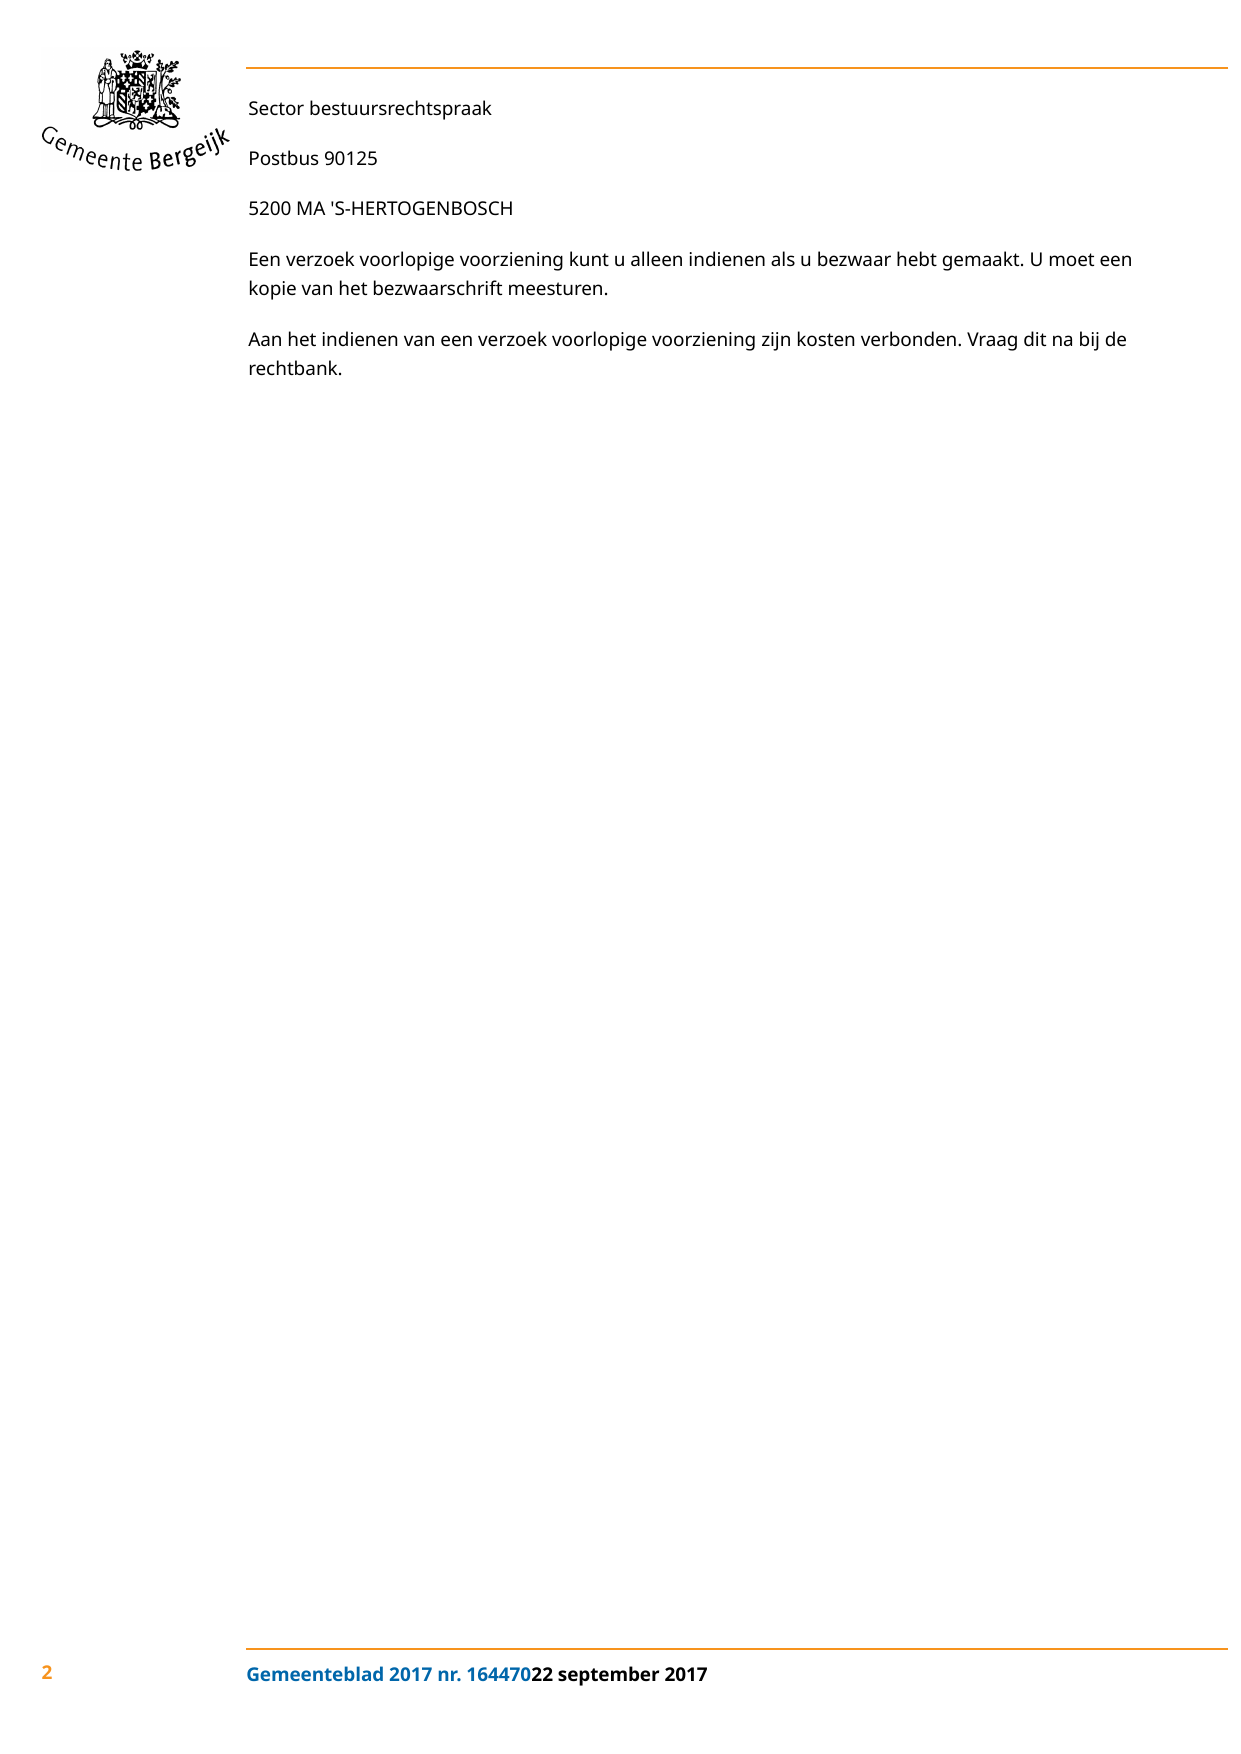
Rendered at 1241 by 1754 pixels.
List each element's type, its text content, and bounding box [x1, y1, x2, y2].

text Een verzoek voorlopige voorziening kunt u alleen indienen als u bezwaar hebt gemaakt. U moet een kopie van het bezwaarschrift meesturen. [248, 246, 1152, 301]
text Postbus 90125 [248, 145, 1152, 171]
picture [41, 47, 231, 172]
text 5200 MA 'S-HERTOGENBOSCH [248, 196, 1152, 221]
text Sector bestuursrechtspraak [248, 95, 1152, 121]
text Aan het indienen van een verzoek voorlopige voorziening zijn kosten verbonden. Vraag dit na bij de rechtbank. [248, 326, 1152, 381]
